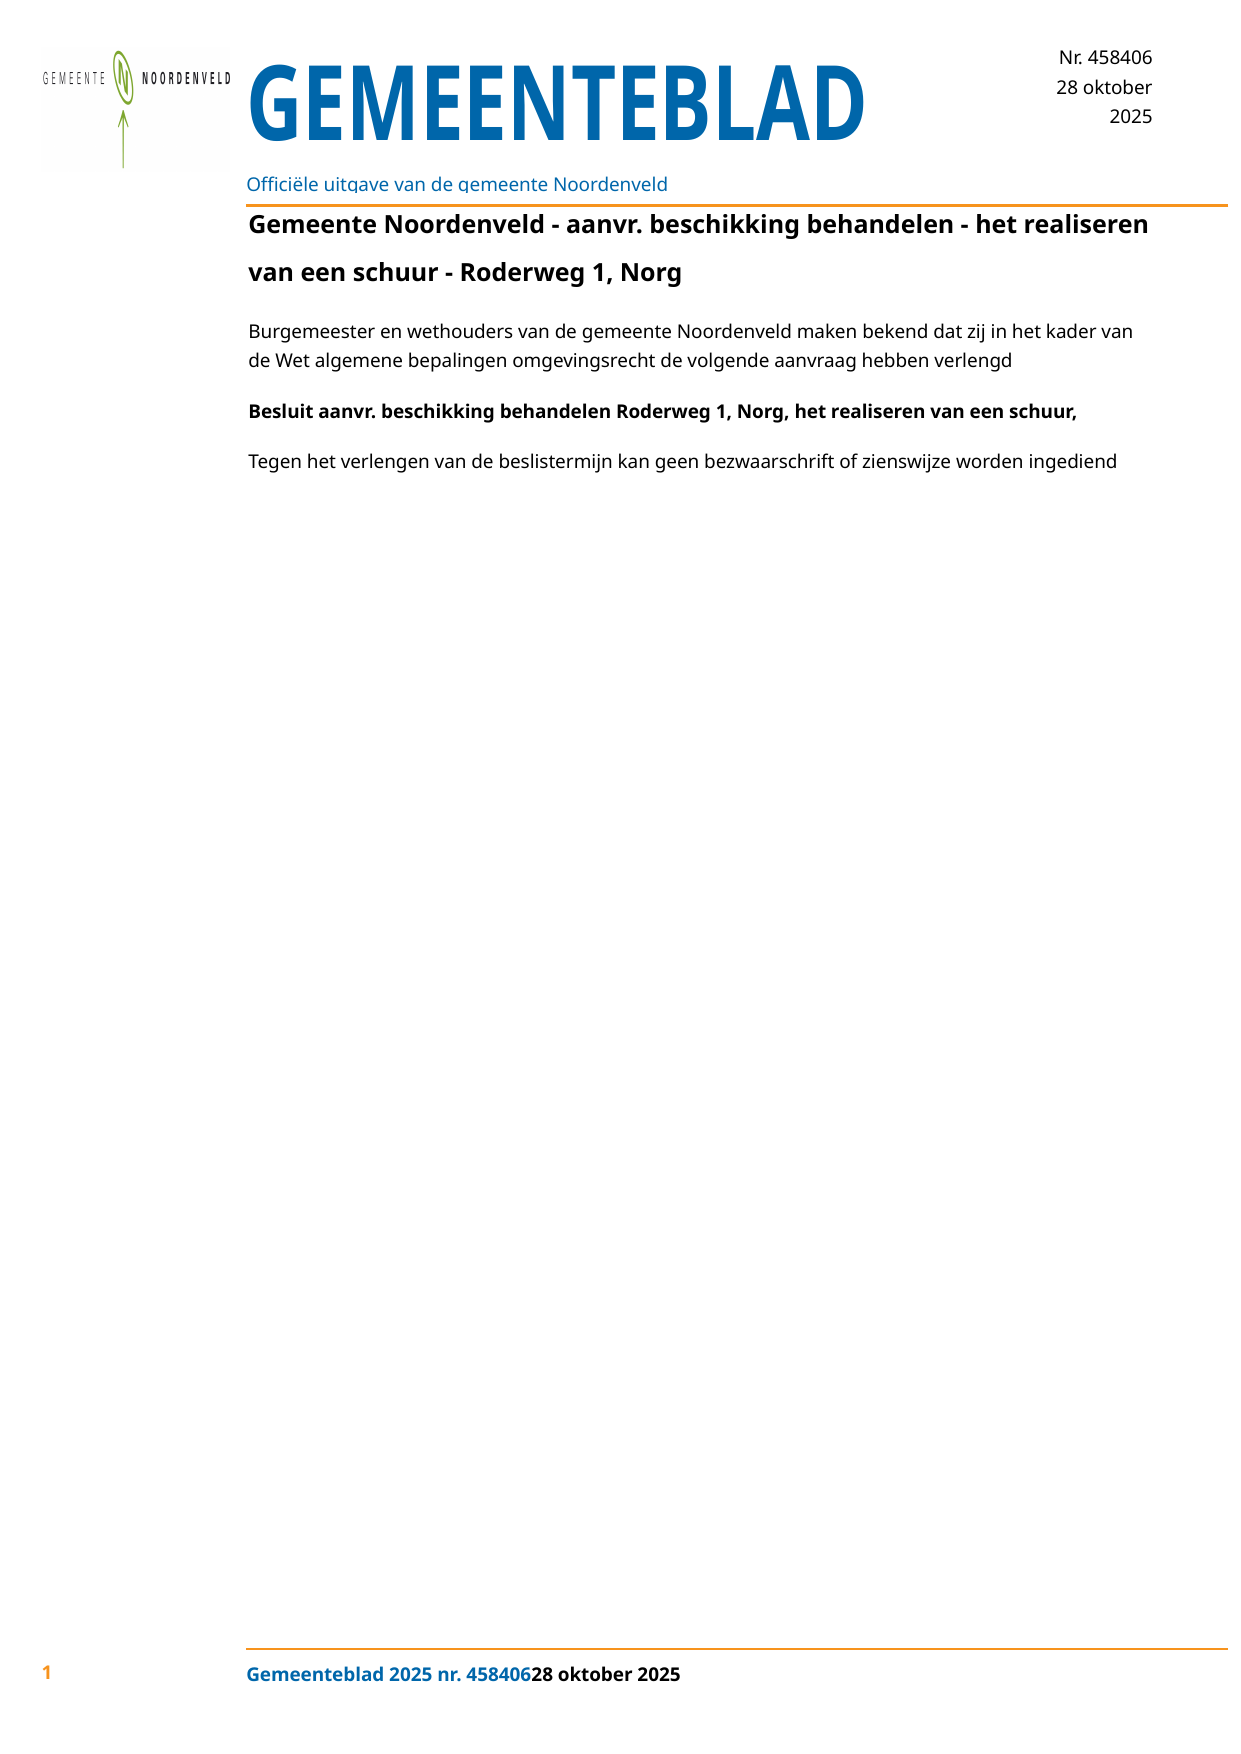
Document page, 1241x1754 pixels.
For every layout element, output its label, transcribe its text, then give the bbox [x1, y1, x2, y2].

text Besluit aanvr. beschikking behandelen Roderweg 1, Norg, het realiseren van een schuur, [248, 398, 1152, 424]
text Tegen het verlengen van de beslistermijn kan geen bezwaarschrift of zienswijze worden ingediend [248, 448, 1152, 474]
picture [41, 47, 231, 172]
text Burgemeester en wethouders van de gemeente Noordenveld maken bekend dat zij in het kader van de Wet algemene bepalingen omgevingsrecht de volgende aanvraag hebben verlengd [248, 318, 1152, 373]
text Gemeente Noordenveld - aanvr. beschikking behandelen - het realiseren van een schuur - Roderweg 1, Norg [248, 207, 1152, 288]
